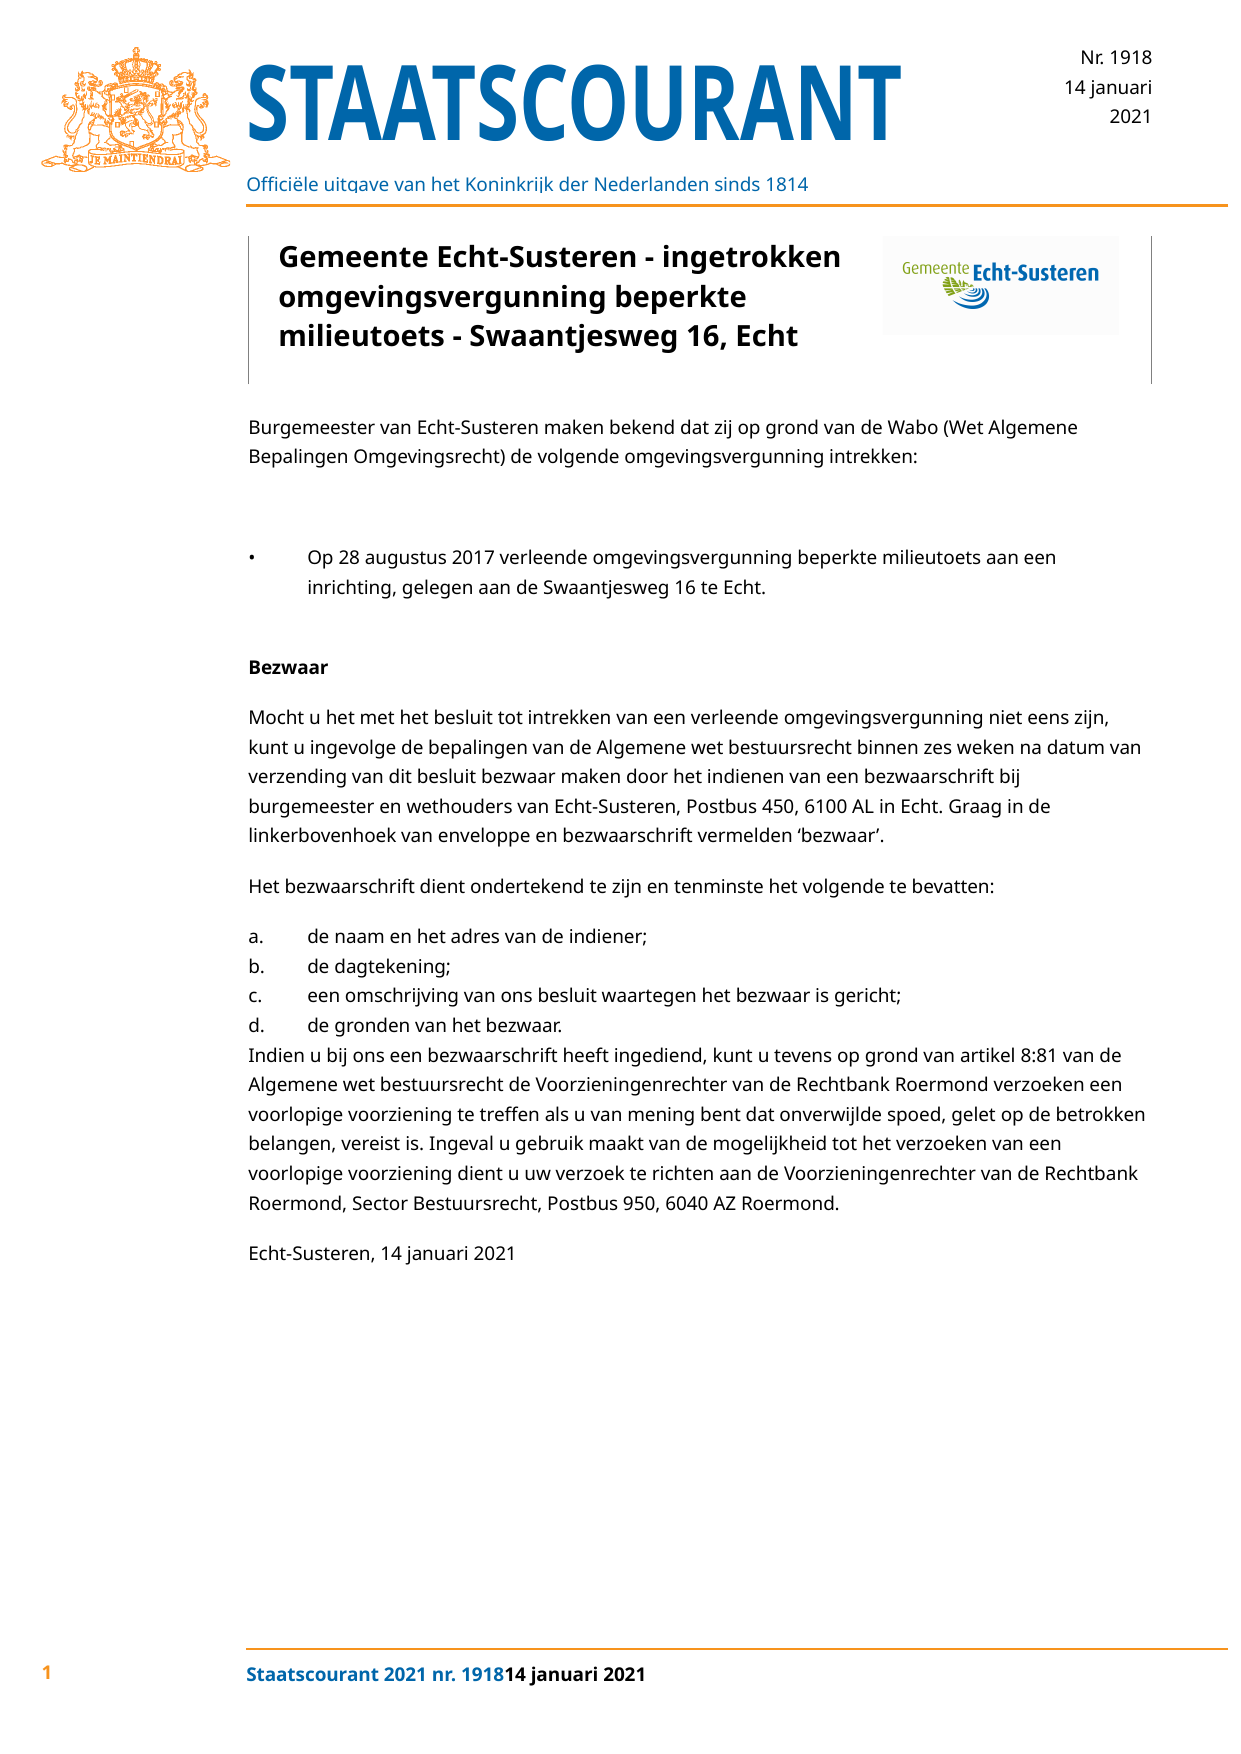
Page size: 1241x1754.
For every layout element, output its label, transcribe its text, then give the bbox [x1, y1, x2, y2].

text Echt-Susteren, 14 januari 2021 [248, 1240, 1152, 1266]
text Het bezwaarschrift dient ondertekend te zijn en tenminste het volgende te bevatten: [248, 873, 1152, 899]
list de naam en het adres van de indiener; [248, 923, 1152, 949]
list de dagtekening; [248, 953, 1152, 979]
text Bezwaar [248, 654, 1152, 680]
list Op 28 augustus 2017 verleende omgevingsvergunning beperkte milieutoets aan een inrichting, gelegen aan de Swaantjesweg 16 te Echt. [248, 544, 1152, 600]
table_header [850, 236, 1151, 384]
table_header Gemeente Echt-Susteren - ingetrokken omgevingsvergunning beperkte milieutoets - Swaantjesweg 16, Echt [249, 236, 850, 384]
text Indien u bij ons een bezwaarschrift heeft ingediend, kunt u tevens op grond van artikel 8:81 van de Algemene wet bestuursrecht de Voorzieningenrechter van de Rechtbank Roermond verzoeken een voorlopige voorziening te treffen als u van mening bent dat onverwijlde spoed, gelet op de betrokken belangen, vereist is. Ingeval u gebruik maakt van de mogelijkheid tot het verzoeken van een voorlopige voorziening dient u uw verzoek te richten aan de Voorzieningenrechter van de Rechtbank Roermond, Sector Bestuursrecht, Postbus 950, 6040 AZ Roermond. [248, 1042, 1152, 1216]
list de gronden van het bezwaar. [248, 1012, 1152, 1038]
text Burgemeester van Echt-Susteren maken bekend dat zij op grond van de Wabo (Wet Algemene Bepalingen Omgevingsrecht) de volgende omgevingsvergunning intrekken: [248, 414, 1152, 469]
text Mocht u het met het besluit tot intrekken van een verleende omgevingsvergunning niet eens zijn, kunt u ingevolge de bepalingen van de Algemene wet bestuursrecht binnen zes weken na datum van verzending van dit besluit bezwaar maken door het indienen van een bezwaarschrift bij burgemeester en wethouders van Echt-Susteren, Postbus 450, 6100 AL in Echt. Graag in de linkerbovenhoek van enveloppe en bezwaarschrift vermelden ‘bezwaar’. [248, 704, 1152, 848]
list een omschrijving van ons besluit waartegen het bezwaar is gericht; [248, 983, 1152, 1008]
picture [882, 236, 1119, 335]
picture [41, 47, 231, 172]
